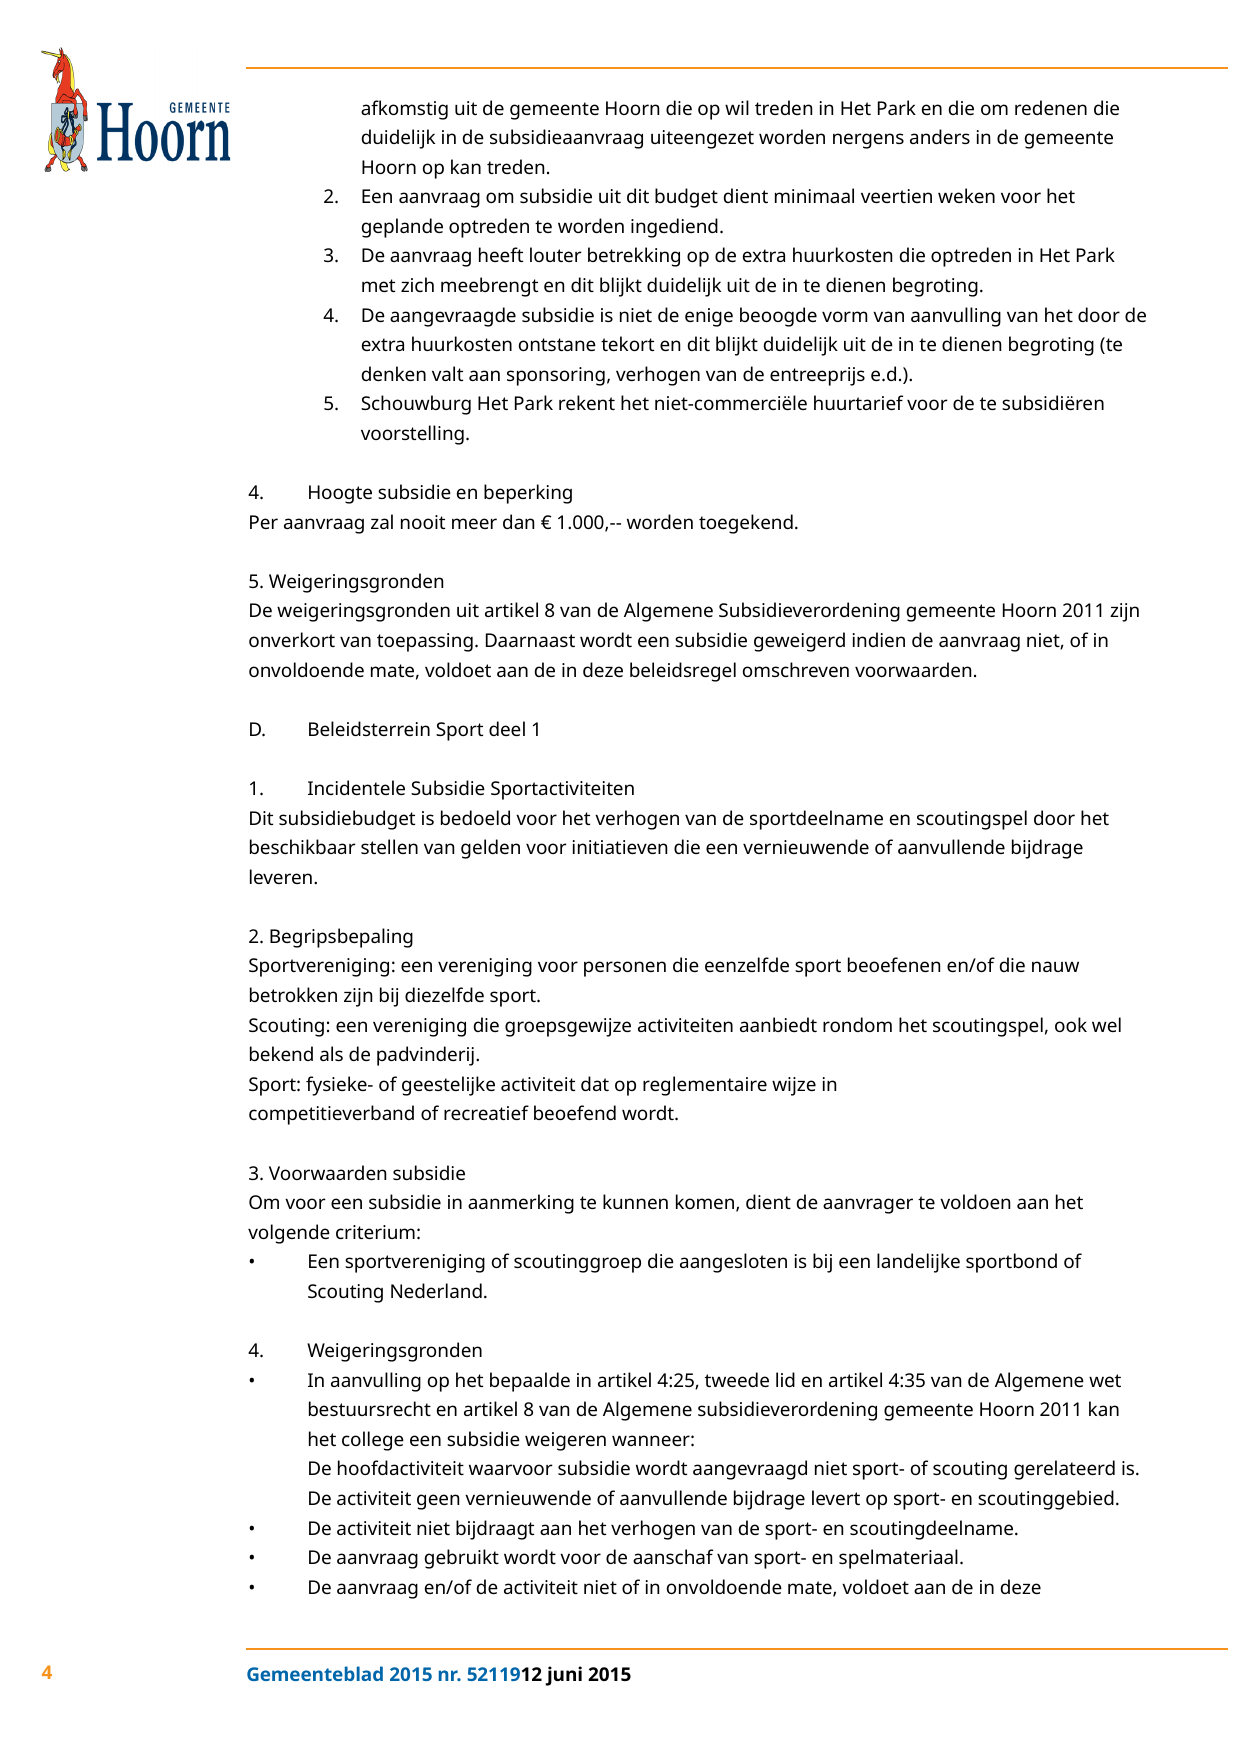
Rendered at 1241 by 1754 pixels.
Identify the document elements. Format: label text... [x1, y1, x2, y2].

list De hoofdactiviteit waarvoor subsidie wordt aangevraagd niet sport- of scouting gerelateerd is. [248, 1456, 1152, 1481]
list De aanvraag gebruikt wordt voor de aanschaf van sport- en spelmateriaal. [248, 1544, 1152, 1570]
list Een sportvereniging of scoutinggroep die aangesloten is bij een landelijke sportbond of Scouting Nederland. [248, 1248, 1152, 1304]
text 3. Voorwaarden subsidie [248, 1160, 1152, 1186]
list De aangevraagde subsidie is niet de enige beoogde vorm van aanvulling van het door de extra huurkosten ontstane tekort en dit blijkt duidelijk uit de in te dienen begroting (te denken valt aan sponsoring, verhogen van de entreeprijs e.d.). [323, 302, 1152, 387]
list De activiteit geen vernieuwende of aanvullende bijdrage levert op sport- en scoutinggebied. [248, 1485, 1152, 1511]
list Weigeringsgronden [248, 1337, 1152, 1363]
text Dit subsidiebudget is bedoeld voor het verhogen van de sportdeelname en scoutingspel door het beschikbaar stellen van gelden voor initiatieven die een vernieuwende of aanvullende bijdrage leveren. [248, 805, 1152, 890]
list In aanvulling op het bepaalde in artikel 4:25, tweede lid en artikel 4:35 van de Algemene wet bestuursrecht en artikel 8 van de Algemene subsidieverordening gemeente Hoorn 2011 kan het college een subsidie weigeren wanneer: [248, 1367, 1152, 1452]
list De aanvraag heeft louter betrekking op de extra huurkosten die optreden in Het Park met zich meebrengt en dit blijkt duidelijk uit de in te dienen begroting. [323, 243, 1152, 298]
list De activiteit niet bijdraagt aan het verhogen van de sport- en scoutingdeelname. [248, 1515, 1152, 1541]
list De aanvraag en/of de activiteit niet of in onvoldoende mate, voldoet aan de in deze [248, 1574, 1152, 1600]
text competitieverband of recreatief beoefend wordt. [248, 1101, 1152, 1126]
text 5. Weigeringsgronden [248, 568, 1152, 594]
text Om voor een subsidie in aanmerking te kunnen komen, dient de aanvrager te voldoen aan het volgende criterium: [248, 1189, 1152, 1245]
list Schouwburg Het Park rekent het niet-commerciële huurtarief voor de te subsidiëren voorstelling. [323, 391, 1152, 446]
list afkomstig uit de gemeente Hoorn die op wil treden in Het Park en die om redenen die duidelijk in de subsidieaanvraag uiteengezet worden nergens anders in de gemeente Hoorn op kan treden. [323, 95, 1152, 180]
list Een aanvraag om subsidie uit dit budget dient minimaal veertien weken voor het geplande optreden te worden ingediend. [323, 183, 1152, 239]
text Per aanvraag zal nooit meer dan € 1.000,-- worden toegekend. [248, 509, 1152, 535]
text Scouting: een vereniging die groepsgewijze activiteiten aanbiedt rondom het scoutingspel, ook wel bekend als de padvinderij. [248, 1012, 1152, 1067]
text De weigeringsgronden uit artikel 8 van de Algemene Subsidieverordening gemeente Hoorn 2011 zijn onverkort van toepassing. Daarnaast wordt een subsidie geweigerd indien de aanvraag niet, of in onvoldoende mate, voldoet aan de in deze beleidsregel omschreven voorwaarden. [248, 598, 1152, 683]
text Sport: fysieke- of geestelijke activiteit dat op reglementaire wijze in [248, 1071, 1152, 1097]
list Beleidsterrein Sport deel 1 [248, 716, 1152, 742]
list Hoogte subsidie en beperking [248, 479, 1152, 505]
picture [41, 47, 231, 172]
text 2. Begripsbepaling [248, 923, 1152, 949]
list Incidentele Subsidie Sportactiviteiten [248, 775, 1152, 801]
text Sportvereniging: een vereniging voor personen die eenzelfde sport beoefenen en/of die nauw betrokken zijn bij diezelfde sport. [248, 953, 1152, 1008]
